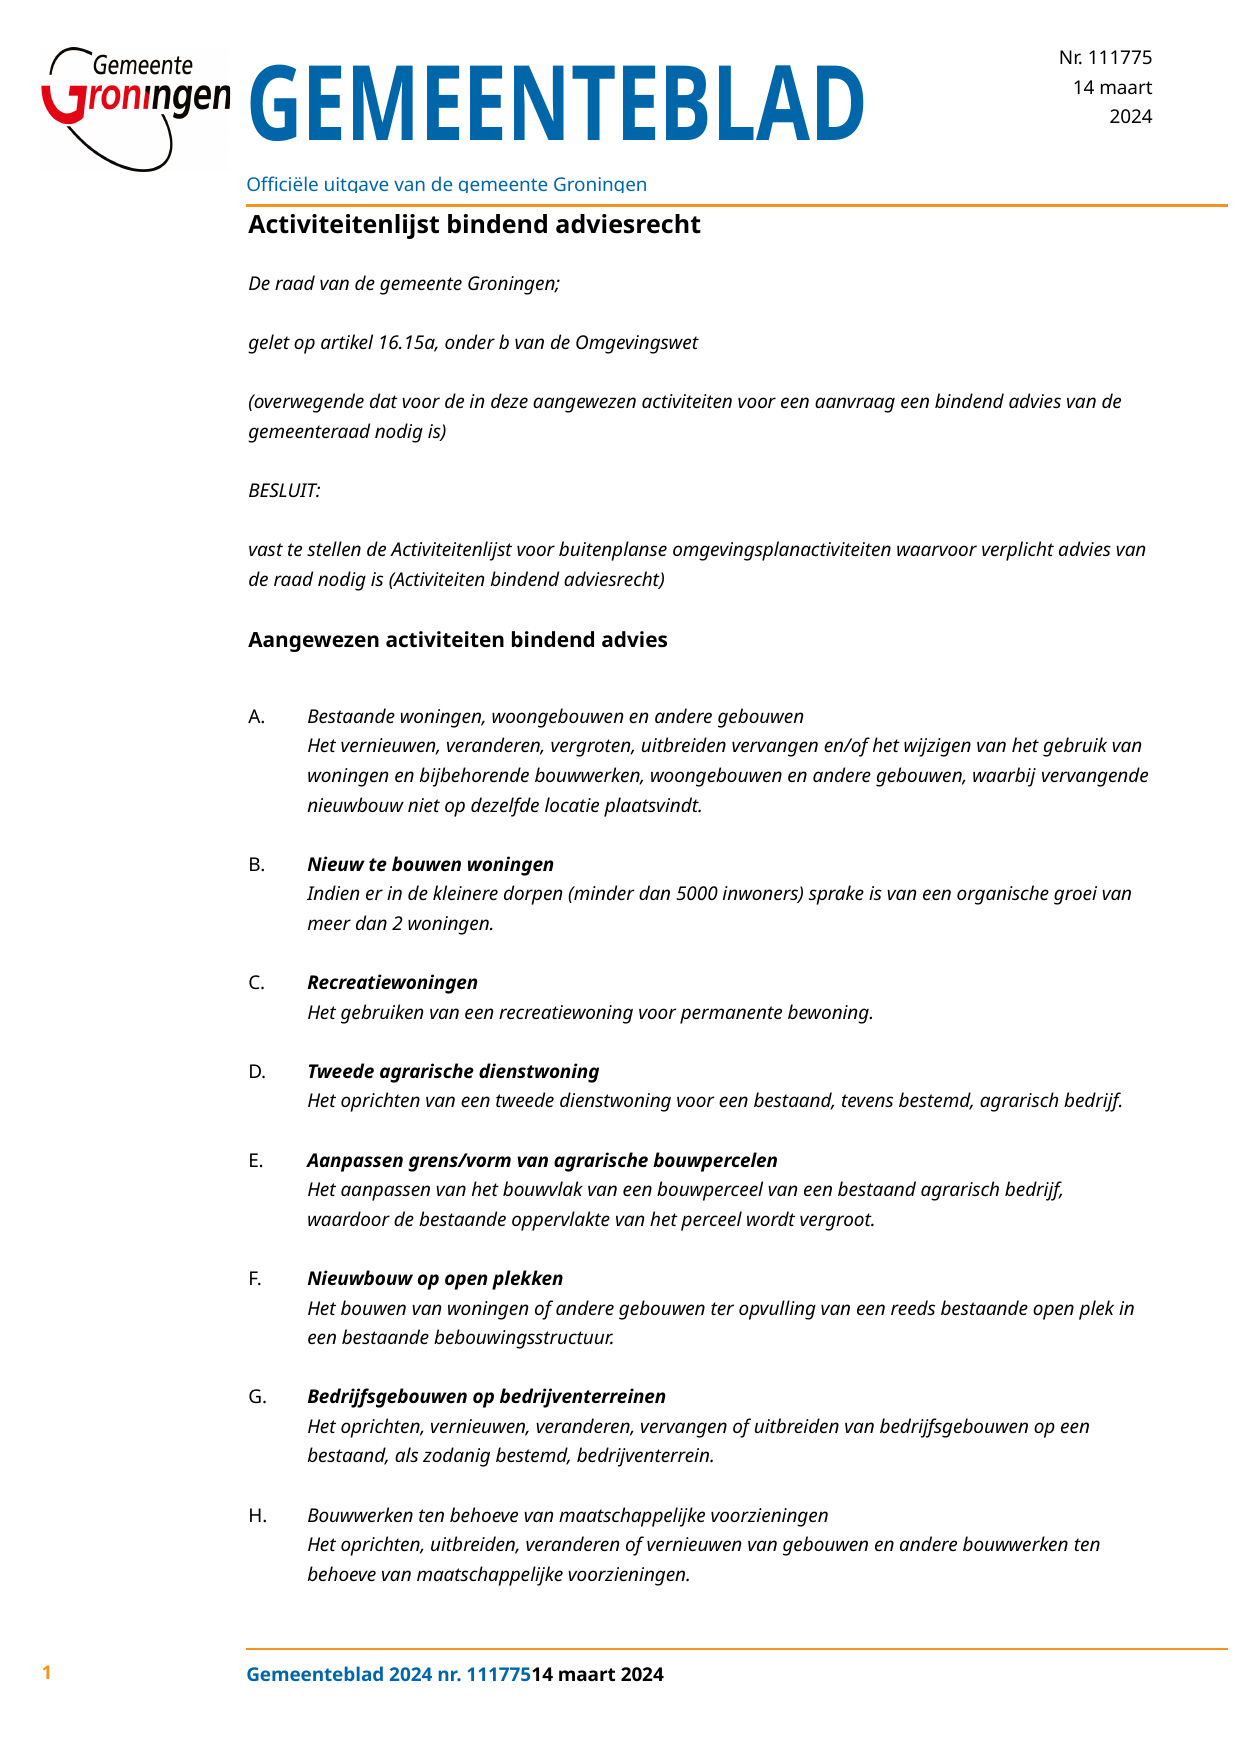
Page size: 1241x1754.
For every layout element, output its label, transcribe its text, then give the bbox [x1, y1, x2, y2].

text De raad van de gemeente Groningen; [248, 270, 1152, 296]
list Tweede agrarische dienstwoning [248, 1058, 1152, 1084]
list Aanpassen grens/vorm van agrarische bouwpercelen [248, 1147, 1152, 1172]
list Het oprichten, vernieuwen, veranderen, vervangen of uitbreiden van bedrijfsgebouwen op een bestaand, als zodanig bestemd, bedrijventerrein. [248, 1413, 1152, 1468]
list Bedrijfsgebouwen op bedrijventerreinen [248, 1383, 1152, 1409]
text Activiteitenlijst bindend adviesrecht [248, 207, 1152, 241]
list Het vernieuwen, veranderen, vergroten, uitbreiden vervangen en/of het wijzigen van het gebruik van woningen en bijbehorende bouwwerken, woongebouwen en andere gebouwen, waarbij vervangende nieuwbouw niet op dezelfde locatie plaatsvindt. [248, 733, 1152, 817]
text gelet op artikel 16.15a, onder b van de Omgevingswet [248, 329, 1152, 355]
text vast te stellen de Activiteitenlijst voor buitenplanse omgevingsplanactiviteiten waarvoor verplicht advies van de raad nodig is (Activiteiten bindend adviesrecht) [248, 537, 1152, 592]
picture [41, 47, 231, 172]
list Indien er in de kleinere dorpen (minder dan 5000 inwoners) sprake is van een organische groei van meer dan 2 woningen. [248, 881, 1152, 936]
list Het gebruiken van een recreatiewoning voor permanente bewoning. [248, 999, 1152, 1024]
list Het oprichten, uitbreiden, veranderen of vernieuwen van gebouwen en andere bouwwerken ten behoeve van maatschappelijke voorzieningen. [248, 1531, 1152, 1587]
list Bouwwerken ten behoeve van maatschappelijke voorzieningen [248, 1502, 1152, 1527]
list Het bouwen van woningen of andere gebouwen ter opvulling van een reeds bestaande open plek in een bestaande bebouwingsstructuur. [248, 1295, 1152, 1350]
list Recreatiewoningen [248, 969, 1152, 995]
text BESLUIT: [248, 477, 1152, 503]
list Het aanpassen van het bouwvlak van een bouwperceel van een bestaand agrarisch bedrijf, waardoor de bestaande oppervlakte van het perceel wordt vergroot. [248, 1176, 1152, 1232]
list Nieuwbouw op open plekken [248, 1265, 1152, 1291]
list Nieuw te bouwen woningen [248, 851, 1152, 877]
text (overwegende dat voor de in deze aangewezen activiteiten voor een aanvraag een bindend advies van de gemeenteraad nodig is) [248, 389, 1152, 444]
text Aangewezen activiteiten bindend advies [248, 625, 1152, 654]
list Bestaande woningen, woongebouwen en andere gebouwen [248, 703, 1152, 729]
list Het oprichten van een tweede dienstwoning voor een bestaand, tevens bestemd, agrarisch bedrijf. [248, 1088, 1152, 1113]
